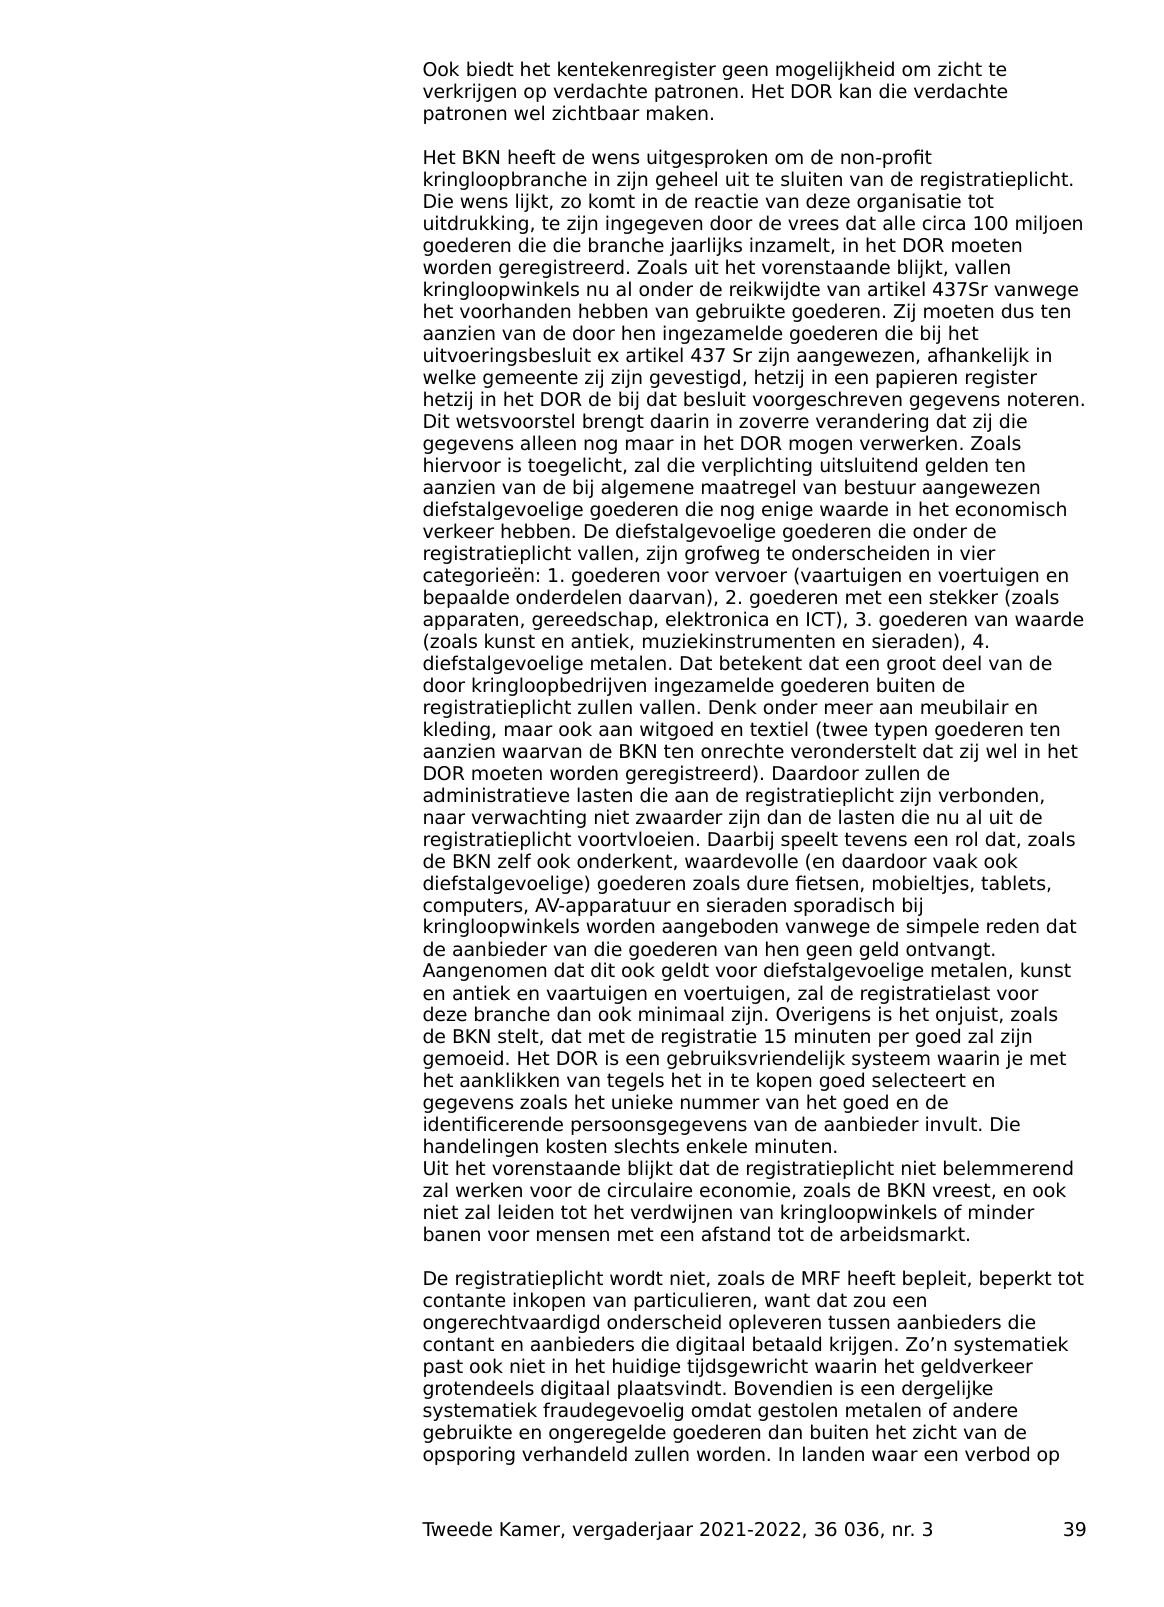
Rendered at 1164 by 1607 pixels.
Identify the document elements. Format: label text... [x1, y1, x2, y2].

text De registratieplicht wordt niet, zoals de MRF heeft bepleit, beperkt tot contante inkopen van particulieren, want dat zou een ongerechtvaardigd onderscheid opleveren tussen aanbieders die contant en aanbieders die digitaal betaald krijgen. Zo’n systematiek past ook niet in het huidige tijdsgewricht waarin het geldverkeer grotendeels digitaal plaatsvindt. Bovendien is een dergelijke systematiek fraudegevoelig omdat gestolen metalen of andere gebruikte en ongeregelde goederen dan buiten het zicht van de opsporing verhandeld zullen worden. In landen waar een verbod op [422, 1268, 1087, 1466]
text Het BKN heeft de wens uitgesproken om de non-profit kringloopbranche in zijn geheel uit te sluiten van de registratieplicht. Die wens lijkt, zo komt in de reactie van deze organisatie tot uitdrukking, te zijn ingegeven door de vrees dat alle circa 100 miljoen goederen die die branche jaarlijks inzamelt, in het DOR moeten worden geregistreerd. Zoals uit het vorenstaande blijkt, vallen kringloopwinkels nu al onder de reikwijdte van artikel 437Sr vanwege het voorhanden hebben van gebruikte goederen. Zij moeten dus ten aanzien van de door hen ingezamelde goederen die bij het uitvoeringsbesluit ex artikel 437 Sr zijn aangewezen, afhankelijk in welke gemeente zij zijn gevestigd, hetzij in een papieren register hetzij in het DOR de bij dat besluit voorgeschreven gegevens noteren. Dit wetsvoorstel brengt daarin in zoverre verandering dat zij die gegevens alleen nog maar in het DOR mogen verwerken. Zoals hiervoor is toegelicht, zal die verplichting uitsluitend gelden ten aanzien van de bij algemene maatregel van bestuur aangewezen diefstalgevoelige goederen die nog enige waarde in het economisch verkeer hebben. De diefstalgevoelige goederen die onder de registratieplicht vallen, zijn grofweg te onderscheiden in vier categorieën: 1. goederen voor vervoer (vaartuigen en voertuigen en bepaalde onderdelen daarvan), 2. goederen met een stekker (zoals apparaten, gereedschap, elektronica en ICT), 3. goederen van waarde (zoals kunst en antiek, muziekinstrumenten en sieraden), 4. diefstalgevoelige metalen. Dat betekent dat een groot deel van de door kringloopbedrijven ingezamelde goederen buiten de registratieplicht zullen vallen. Denk onder meer aan meubilair en kleding, maar ook aan witgoed en textiel (twee typen goederen ten aanzien waarvan de BKN ten onrechte veronderstelt dat zij wel in het DOR moeten worden geregistreerd). Daardoor zullen de administratieve lasten die aan de registratieplicht zijn verbonden, naar verwachting niet zwaarder zijn dan de lasten die nu al uit de registratieplicht voortvloeien. Daarbij speelt tevens een rol dat, zoals de BKN zelf ook onderkent, waardevolle (en daardoor vaak ook diefstalgevoelige) goederen zoals dure fietsen, mobieltjes, tablets, computers, AV-apparatuur en sieraden sporadisch bij kringloopwinkels worden aangeboden vanwege de simpele reden dat de aanbieder van die goederen van hen geen geld ontvangt. Aangenomen dat dit ook geldt voor diefstalgevoelige metalen, kunst en antiek en vaartuigen en voertuigen, zal de registratielast voor deze branche dan ook minimaal zijn. Overigens is het onjuist, zoals de BKN stelt, dat met de registratie 15 minuten per goed zal zijn gemoeid. Het DOR is een gebruiksvriendelijk systeem waarin je met het aanklikken van tegels het in te kopen goed selecteert en gegevens zoals het unieke nummer van het goed en de identificerende persoonsgegevens van de aanbieder invult. Die handelingen kosten slechts enkele minuten. [422, 147, 1087, 1158]
text Ook biedt het kentekenregister geen mogelijkheid om zicht te verkrijgen op verdachte patronen. Het DOR kan die verdachte patronen wel zichtbaar maken. [422, 59, 1087, 125]
text Uit het vorenstaande blijkt dat de registratieplicht niet belemmerend zal werken voor de circulaire economie, zoals de BKN vreest, en ook niet zal leiden tot het verdwijnen van kringloopwinkels of minder banen voor mensen met een afstand tot de arbeidsmarkt. [422, 1158, 1087, 1246]
